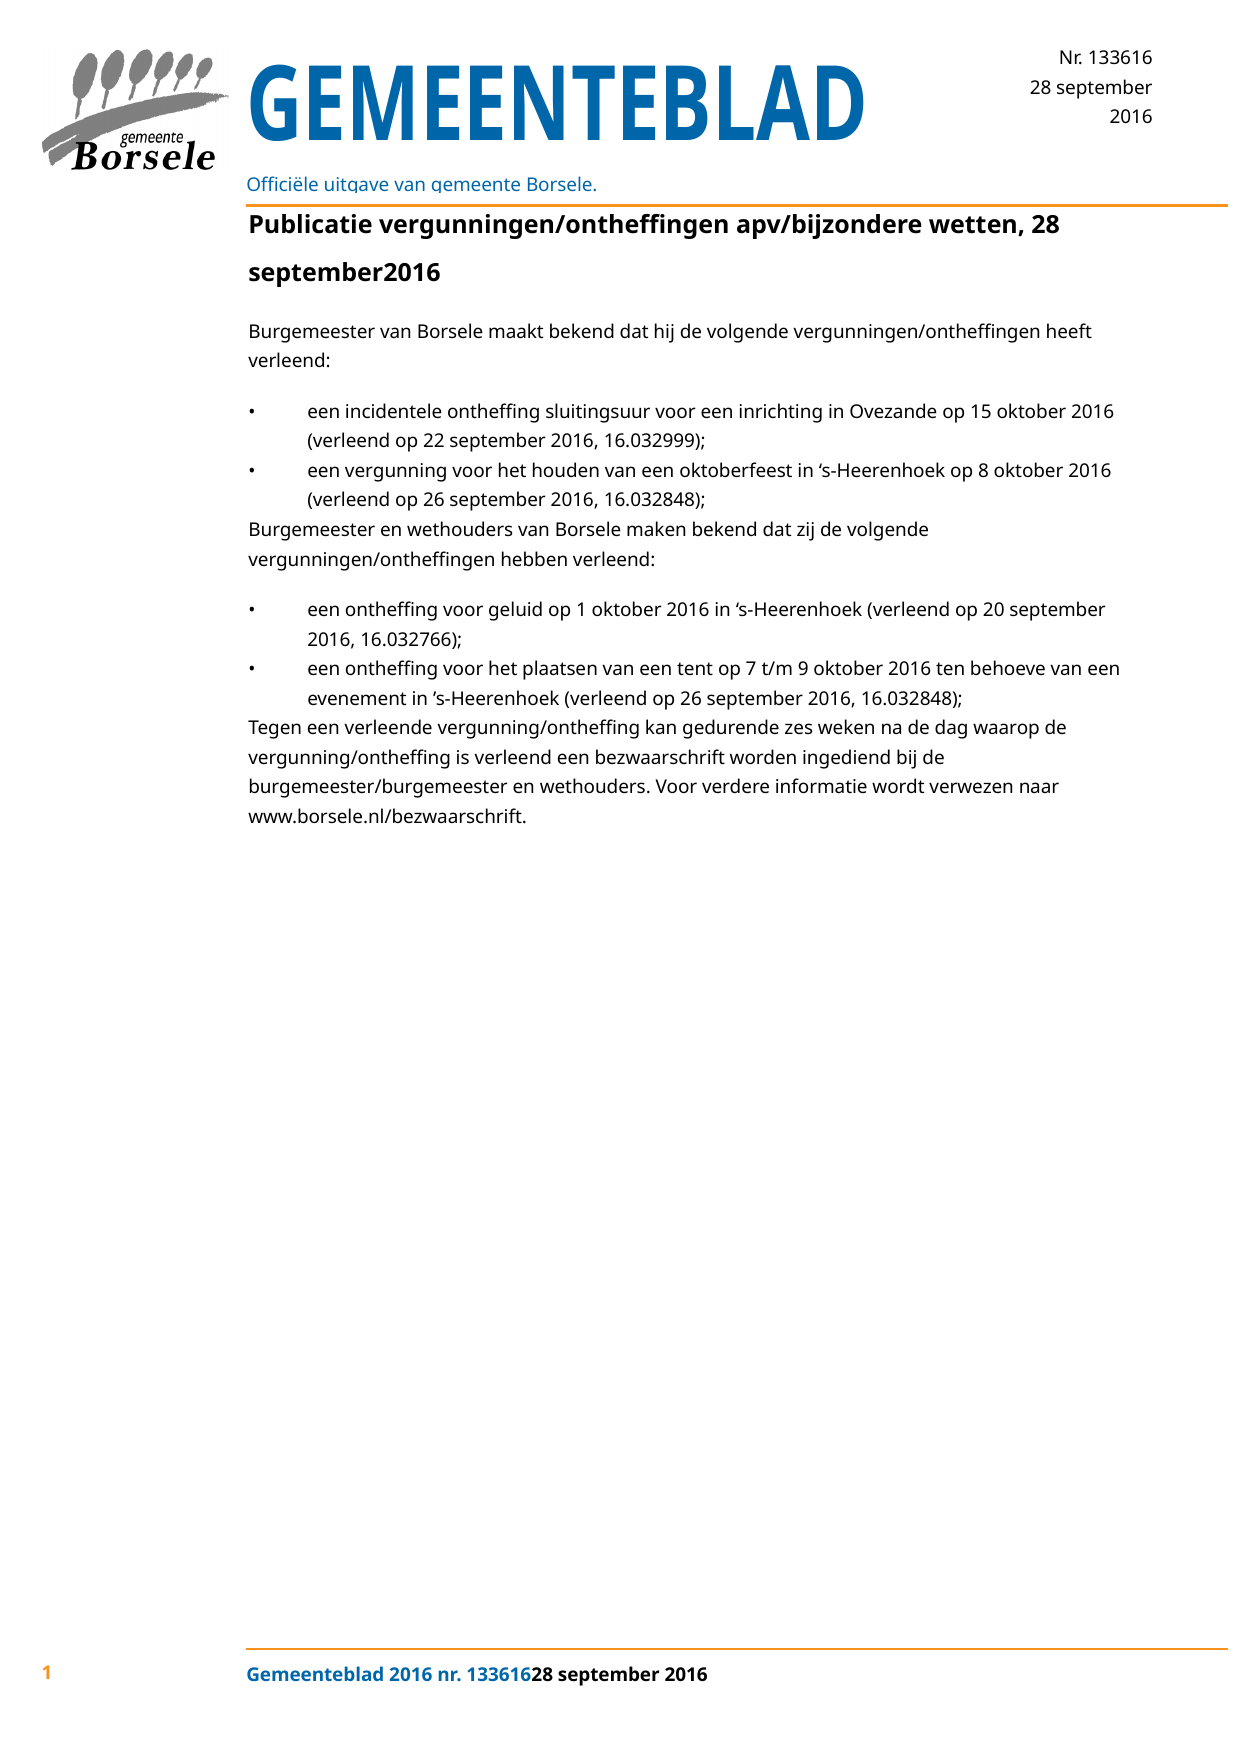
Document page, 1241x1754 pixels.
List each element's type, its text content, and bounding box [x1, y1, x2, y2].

picture [41, 47, 231, 172]
text Burgemeester van Borsele maakt bekend dat hij de volgende vergunningen/ontheffingen heeft verleend: [248, 318, 1152, 373]
list een vergunning voor het houden van een oktoberfeest in ‘s-Heerenhoek op 8 oktober 2016 (verleend op 26 september 2016, 16.032848); [248, 457, 1152, 512]
text Publicatie vergunningen/ontheffingen apv/bijzondere wetten, 28 september2016 [248, 207, 1152, 288]
list een ontheffing voor geluid op 1 oktober 2016 in ‘s-Heerenhoek (verleend op 20 september 2016, 16.032766); [248, 596, 1152, 652]
text Burgemeester en wethouders van Borsele maken bekend dat zij de volgende vergunningen/ontheffingen hebben verleend: [248, 516, 1152, 572]
text Tegen een verleende vergunning/ontheffing kan gedurende zes weken na de dag waarop de vergunning/ontheffing is verleend een bezwaarschrift worden ingediend bij de burgemeester/burgemeester en wethouders. Voor verdere informatie wordt verwezen naar www.borsele.nl/bezwaarschrift. [248, 714, 1152, 829]
list een incidentele ontheffing sluitingsuur voor een inrichting in Ovezande op 15 oktober 2016 (verleend op 22 september 2016, 16.032999); [248, 398, 1152, 453]
list een ontheffing voor het plaatsen van een tent op 7 t/m 9 oktober 2016 ten behoeve van een evenement in ’s-Heerenhoek (verleend op 26 september 2016, 16.032848); [248, 655, 1152, 711]
